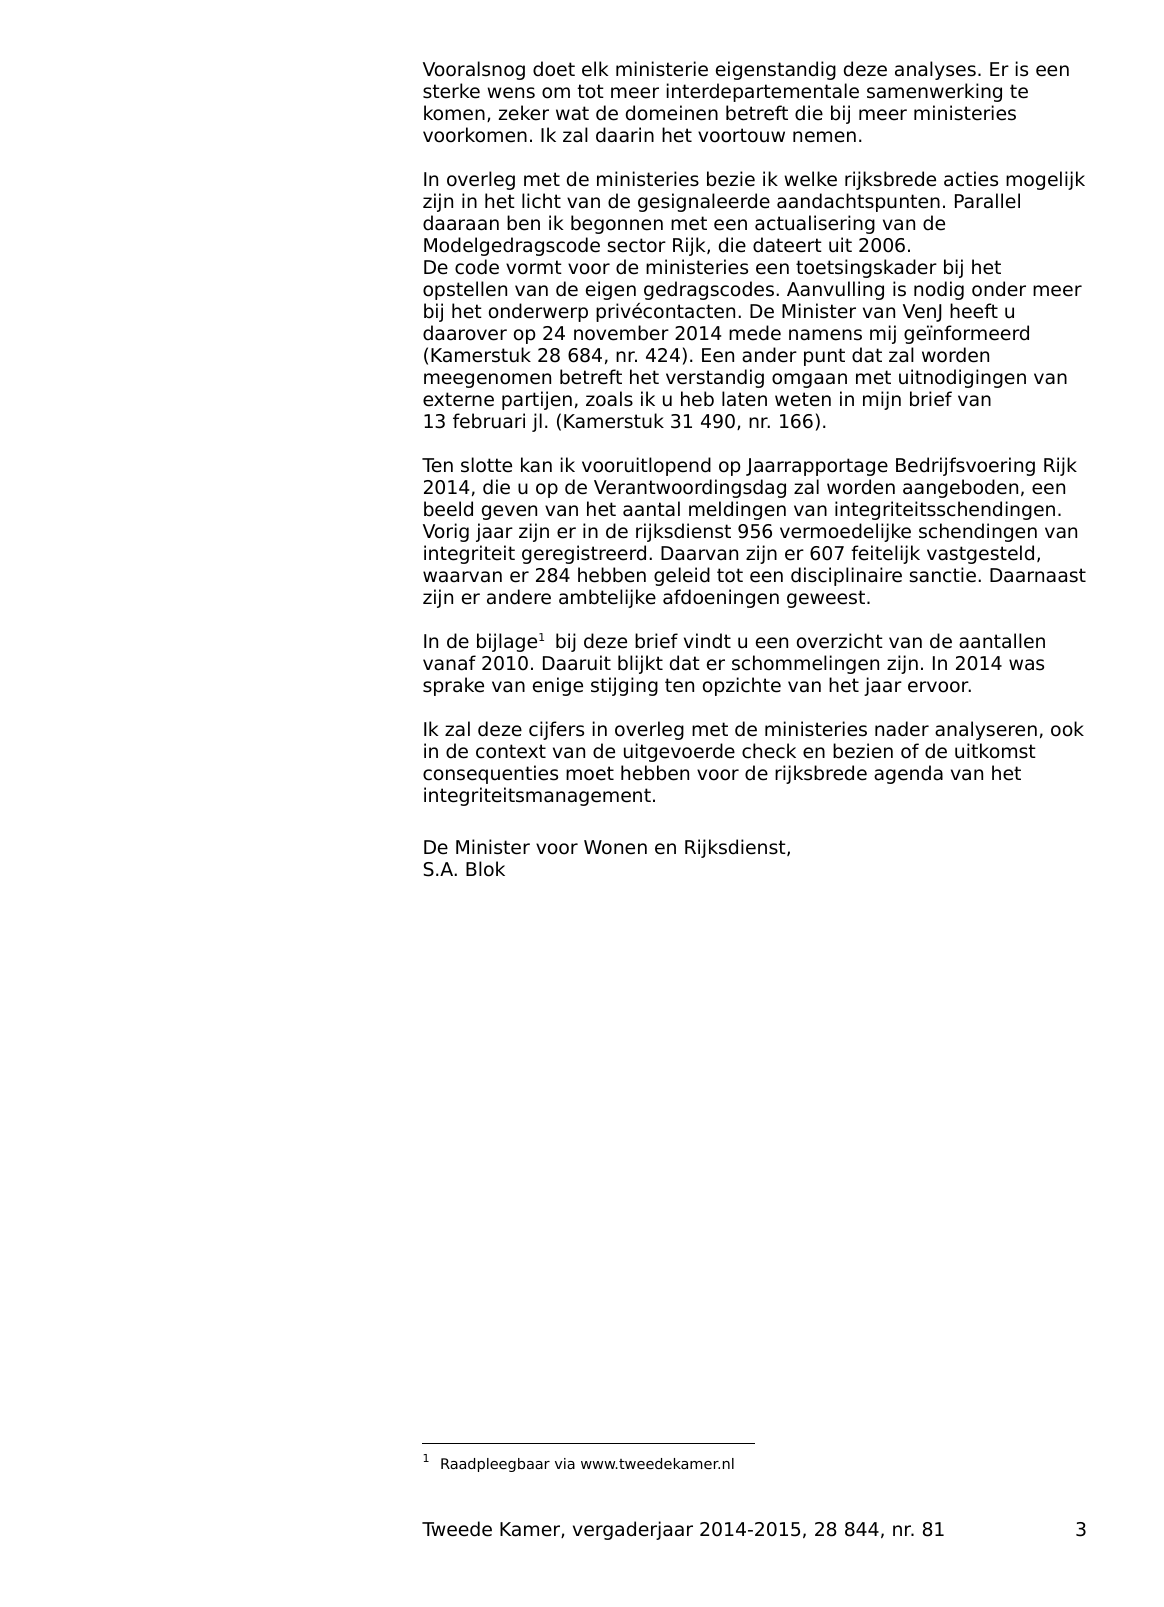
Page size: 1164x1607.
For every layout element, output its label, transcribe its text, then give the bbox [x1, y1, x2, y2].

text Vooralsnog doet elk ministerie eigenstandig deze analyses. Er is een sterke wens om tot meer interdepartementale samenwerking te komen, zeker wat de domeinen betreft die bij meer ministeries voorkomen. Ik zal daarin het voortouw nemen. [422, 59, 1087, 147]
text De Minister voor Wonen en Rijksdienst, S.A. Blok [422, 837, 1087, 881]
text Ik zal deze cijfers in overleg met de ministeries nader analyseren, ook in de context van de uitgevoerde check en bezien of de uitkomst consequenties moet hebben voor de rijksbrede agenda van het integriteitsmanagement. [422, 719, 1087, 807]
text In de bijlage bij deze brief vindt u een overzicht van de aantallen vanaf 2010. Daaruit blijkt dat er schommelingen zijn. In 2014 was sprake van enige stijging ten opzichte van het jaar ervoor. [422, 631, 1087, 697]
text In overleg met de ministeries bezie ik welke rijksbrede acties mogelijk zijn in het licht van de gesignaleerde aandachtspunten. Parallel daaraan ben ik begonnen met een actualisering van de Modelgedragscode sector Rijk, die dateert uit 2006. [422, 169, 1087, 257]
text Ten slotte kan ik vooruitlopend op Jaarrapportage Bedrijfsvoering Rijk 2014, die u op de Verantwoordingsdag zal worden aangeboden, een beeld geven van het aantal meldingen van integriteitsschendingen. Vorig jaar zijn er in de rijksdienst 956 vermoedelijke schendingen van integriteit geregistreerd. Daarvan zijn er 607 feitelijk vastgesteld, waarvan er 284 hebben geleid tot een disciplinaire sanctie. Daarnaast zijn er andere ambtelijke afdoeningen geweest. [422, 455, 1087, 609]
text Raadpleegbaar via www.tweedekamer.nl [422, 1452, 1087, 1474]
text De code vormt voor de ministeries een toetsingskader bij het opstellen van de eigen gedragscodes. Aanvulling is nodig onder meer bij het onderwerp privécontacten. De Minister van VenJ heeft u daarover op 24 november 2014 mede namens mij geïnformeerd (Kamerstuk 28 684, nr. 424). Een ander punt dat zal worden meegenomen betreft het verstandig omgaan met uitnodigingen van externe partijen, zoals ik u heb laten weten in mijn brief van 13 februari jl. (Kamerstuk 31 490, nr. 166). [422, 257, 1087, 433]
